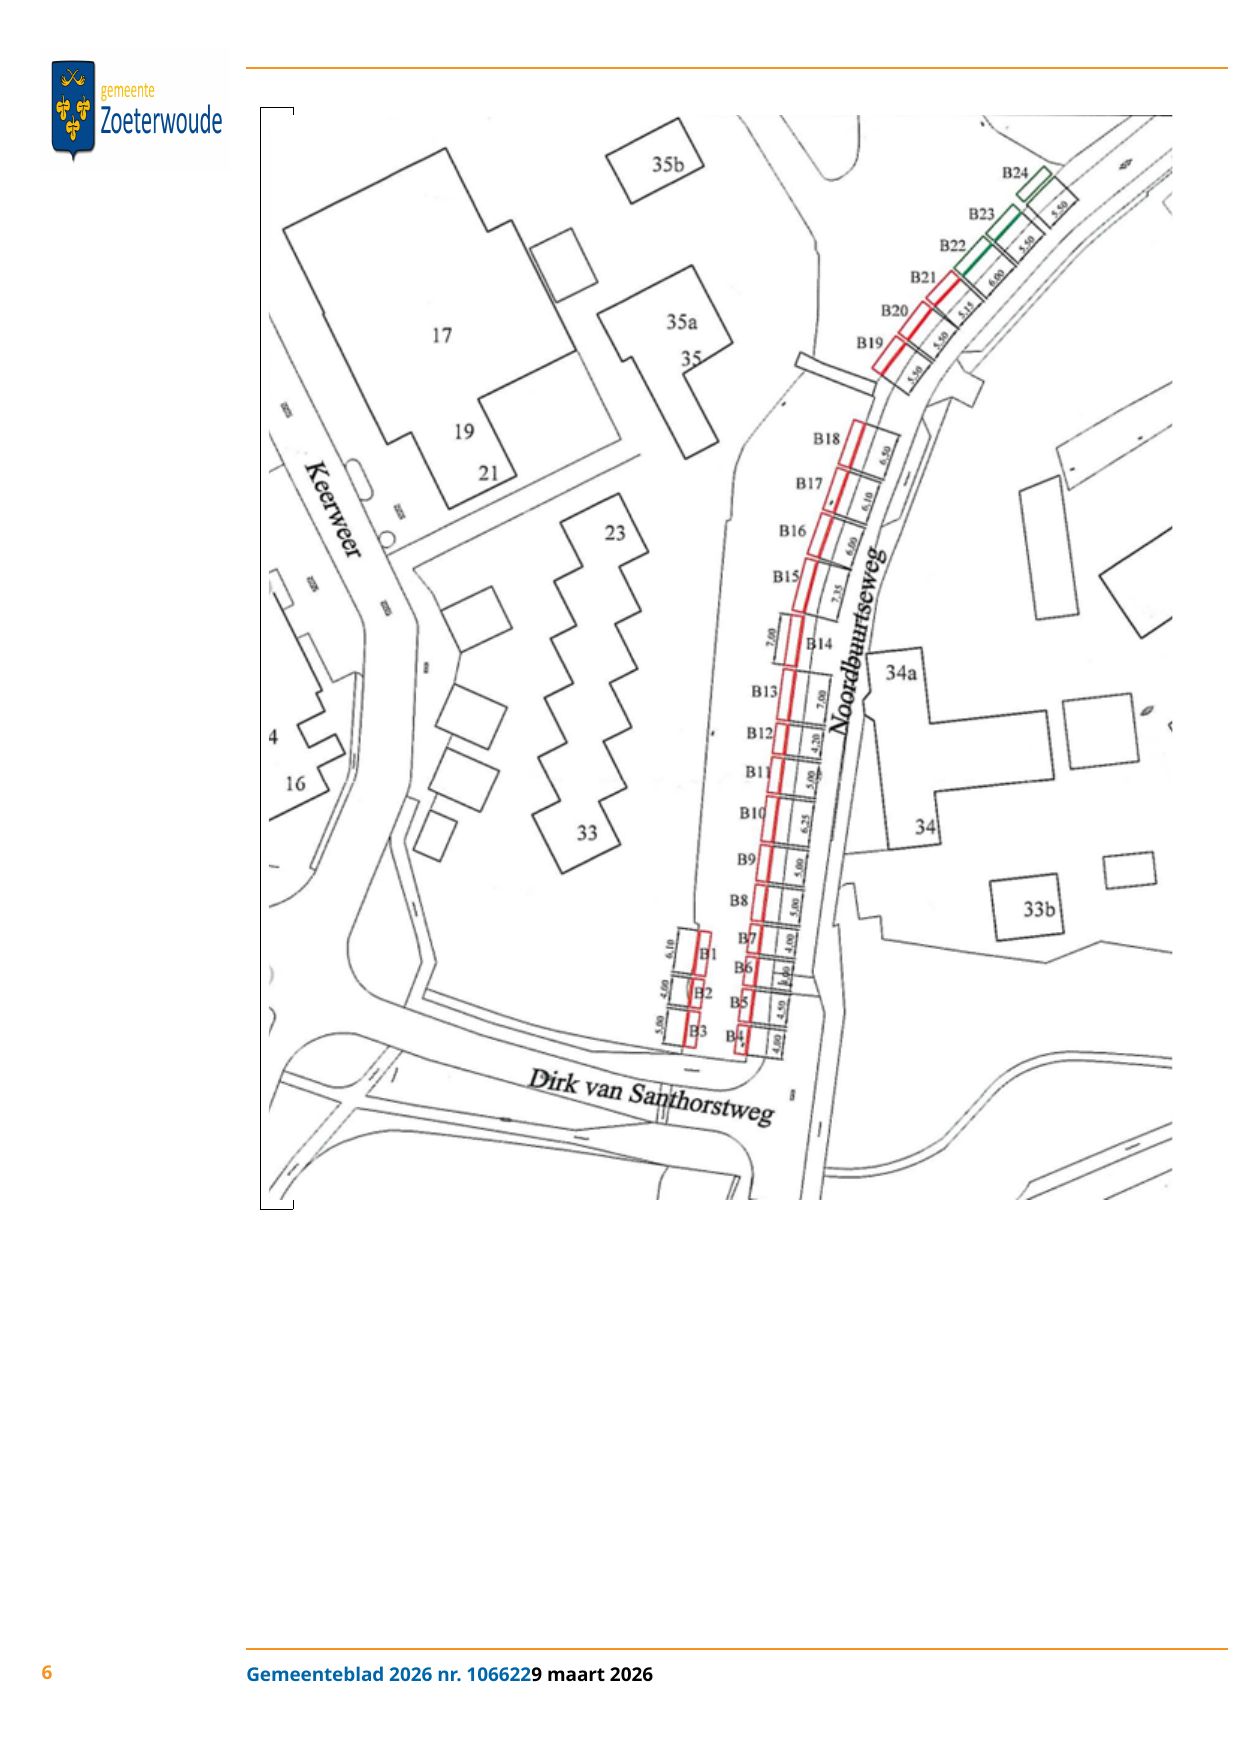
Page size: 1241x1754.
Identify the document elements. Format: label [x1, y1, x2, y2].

picture [41, 47, 231, 172]
picture [268, 115, 1173, 1200]
